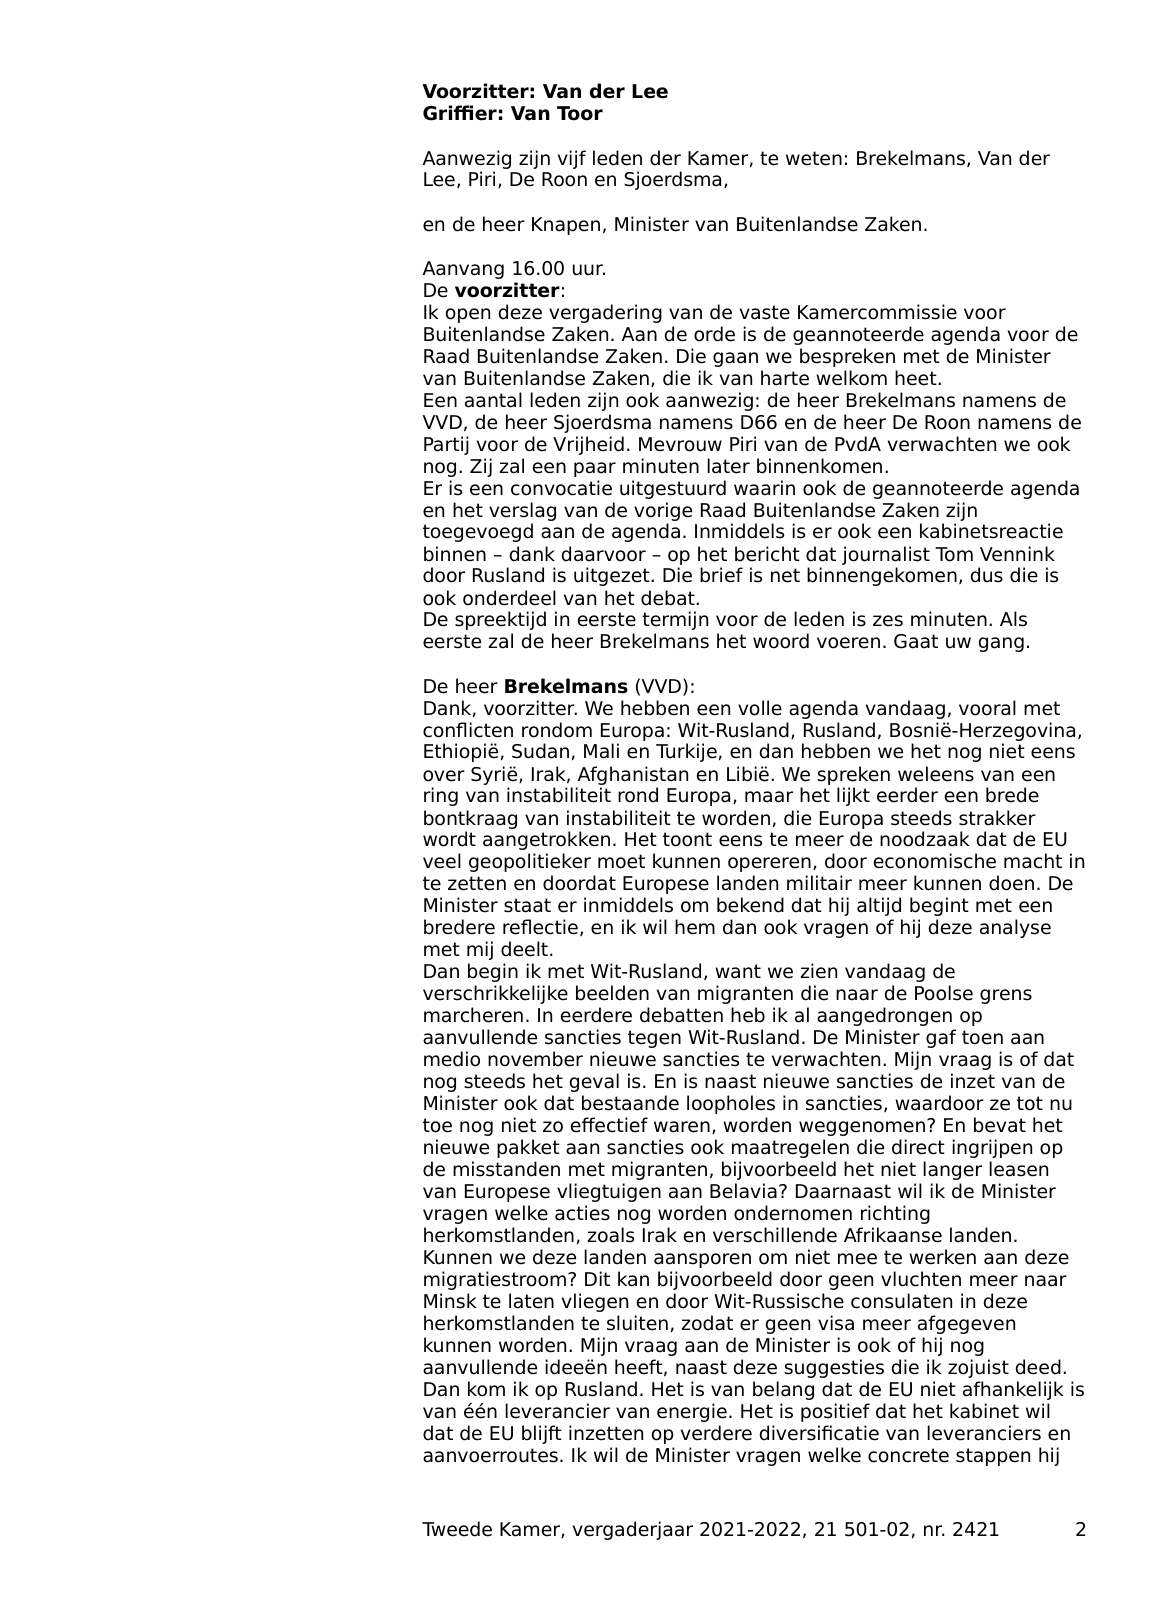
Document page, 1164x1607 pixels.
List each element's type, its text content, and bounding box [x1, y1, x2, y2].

text De spreektijd in eerste termijn voor de leden is zes minuten. Als eerste zal de heer Brekelmans het woord voeren. Gaat uw gang. [422, 609, 1087, 653]
text Ik open deze vergadering van de vaste Kamercommissie voor Buitenlandse Zaken. Aan de orde is de geannoteerde agenda voor de Raad Buitenlandse Zaken. Die gaan we bespreken met de Minister van Buitenlandse Zaken, die ik van harte welkom heet. [422, 302, 1087, 389]
text Er is een convocatie uitgestuurd waarin ook de geannoteerde agenda en het verslag van de vorige Raad Buitenlandse Zaken zijn toegevoegd aan de agenda. Inmiddels is er ook een kabinetsreactie binnen – dank daarvoor – op het bericht dat journalist Tom Vennink door Rusland is uitgezet. Die brief is net binnengekomen, dus die is ook onderdeel van het debat. [422, 477, 1087, 609]
text Aanwezig zijn vijf leden der Kamer, te weten: Brekelmans, Van der Lee, Piri, De Roon en Sjoerdsma, [422, 147, 1087, 191]
text Dan kom ik op Rusland. Het is van belang dat de EU niet afhankelijk is van één leverancier van energie. Het is positief dat het kabinet wil dat de EU blijft inzetten op verdere diversificatie van leveranciers en aanvoerroutes. Ik wil de Minister vragen welke concrete stappen hij [422, 1379, 1087, 1467]
text Voorzitter: Van der Lee [422, 81, 1087, 103]
text Een aantal leden zijn ook aanwezig: de heer Brekelmans namens de VVD, de heer Sjoerdsma namens D66 en de heer De Roon namens de Partij voor de Vrijheid. Mevrouw Piri van de PvdA verwachten we ook nog. Zij zal een paar minuten later binnenkomen. [422, 389, 1087, 477]
text Griffier: Van Toor [422, 103, 1087, 125]
text Dan begin ik met Wit-Rusland, want we zien vandaag de verschrikkelijke beelden van migranten die naar de Poolse grens marcheren. In eerdere debatten heb ik al aangedrongen op aanvullende sancties tegen Wit-Rusland. De Minister gaf toen aan medio november nieuwe sancties te verwachten. Mijn vraag is of dat nog steeds het geval is. En is naast nieuwe sancties de inzet van de Minister ook dat bestaande loopholes in sancties, waardoor ze tot nu toe nog niet zo effectief waren, worden weggenomen? En bevat het nieuwe pakket aan sancties ook maatregelen die direct ingrijpen op de misstanden met migranten, bijvoorbeeld het niet langer leasen van Europese vliegtuigen aan Belavia? Daarnaast wil ik de Minister vragen welke acties nog worden ondernomen richting herkomstlanden, zoals Irak en verschillende Afrikaanse landen. Kunnen we deze landen aansporen om niet mee te werken aan deze migratiestroom? Dit kan bijvoorbeeld door geen vluchten meer naar Minsk te laten vliegen en door Wit-Russische consulaten in deze herkomstlanden te sluiten, zodat er geen visa meer afgegeven kunnen worden. Mijn vraag aan de Minister is ook of hij nog aanvullende ideeën heeft, naast deze suggesties die ik zojuist deed. [422, 961, 1087, 1379]
text De heer Brekelmans (VVD): [422, 676, 1087, 697]
text Dank, voorzitter. We hebben een volle agenda vandaag, vooral met conflicten rondom Europa: Wit-Rusland, Rusland, Bosnië-Herzegovina, Ethiopië, Sudan, Mali en Turkije, en dan hebben we het nog niet eens over Syrië, Irak, Afghanistan en Libië. We spreken weleens van een ring van instabiliteit rond Europa, maar het lijkt eerder een brede bontkraag van instabiliteit te worden, die Europa steeds strakker wordt aangetrokken. Het toont eens te meer de noodzaak dat de EU veel geopolitieker moet kunnen opereren, door economische macht in te zetten en doordat Europese landen militair meer kunnen doen. De Minister staat er inmiddels om bekend dat hij altijd begint met een bredere reflectie, en ik wil hem dan ook vragen of hij deze analyse met mij deelt. [422, 697, 1087, 961]
text Aanvang 16.00 uur. [422, 258, 1087, 280]
text De voorzitter: [422, 280, 1087, 302]
text en de heer Knapen, Minister van Buitenlandse Zaken. [422, 213, 1087, 236]
